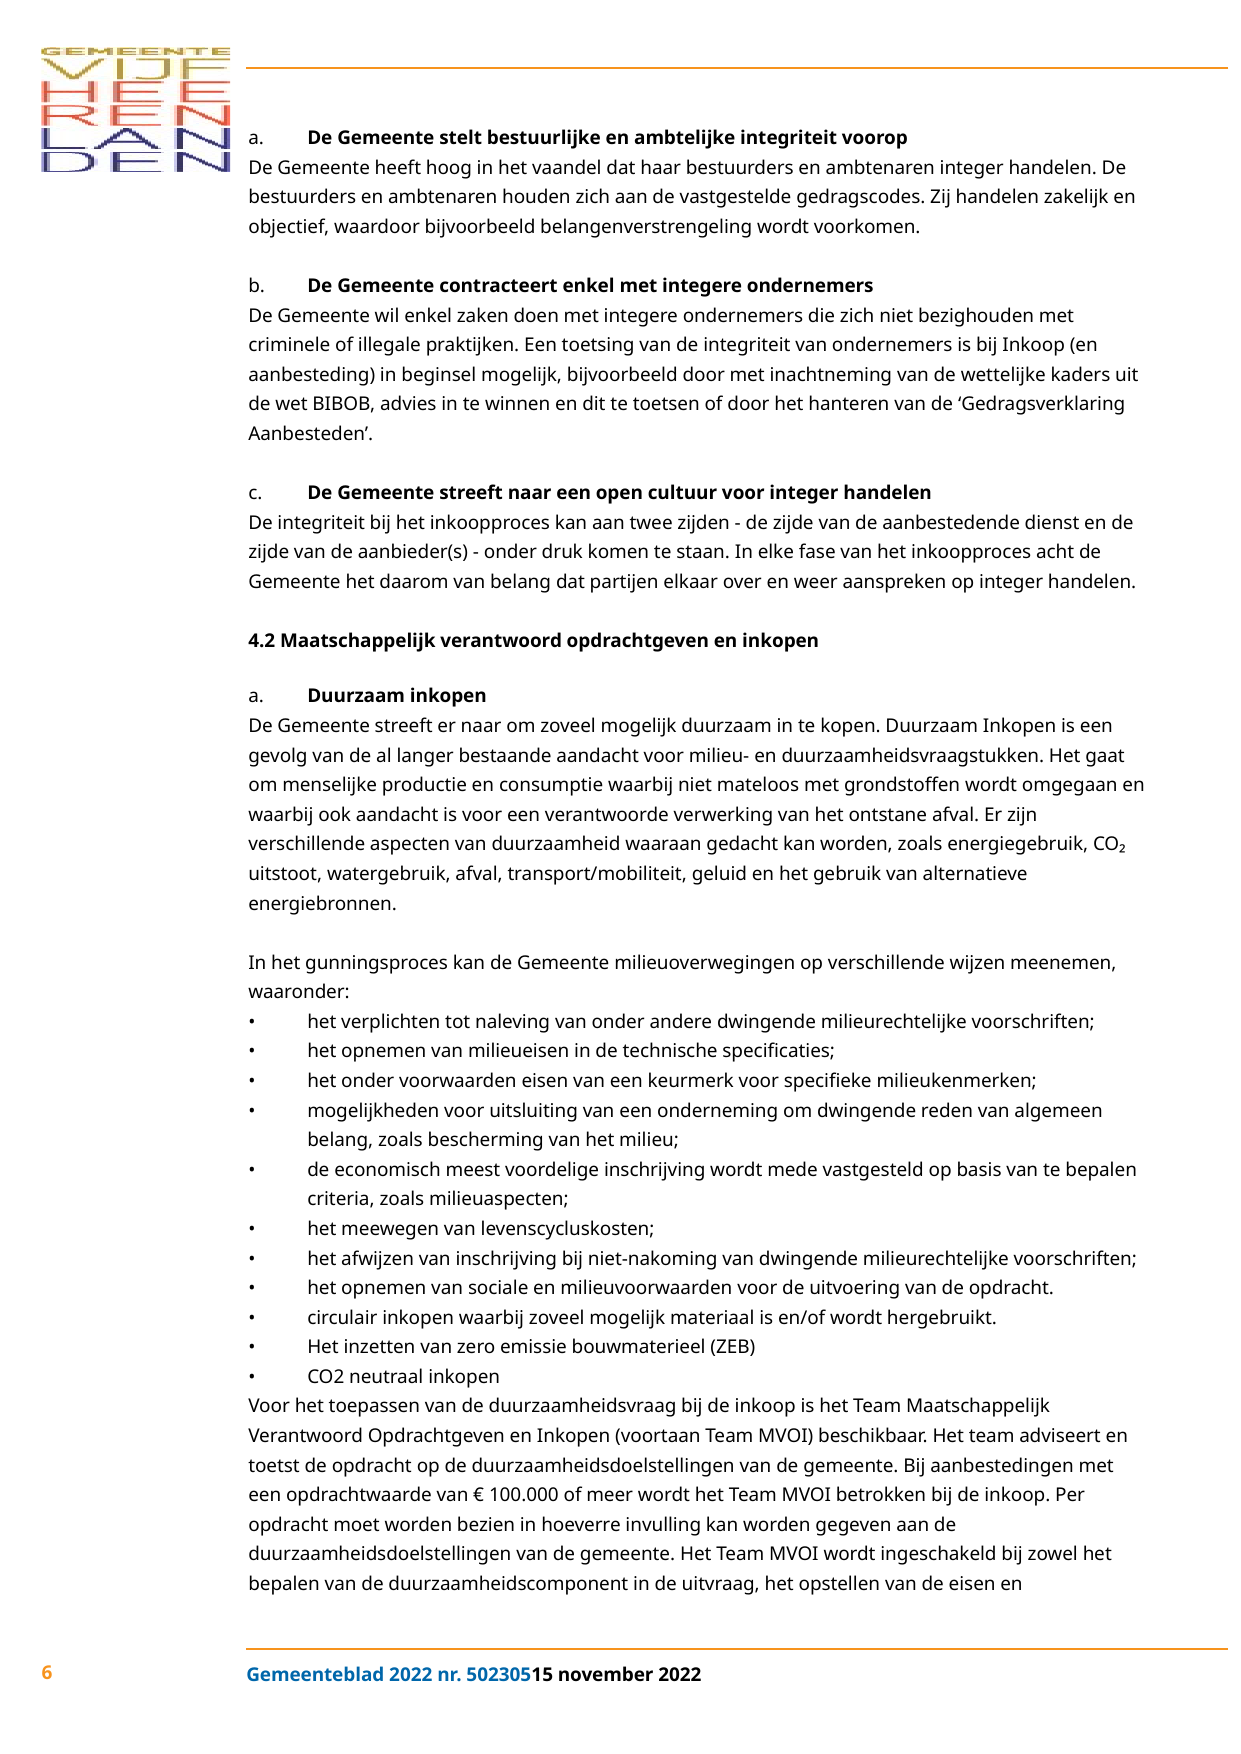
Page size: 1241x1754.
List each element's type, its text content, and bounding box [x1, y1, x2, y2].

text De Gemeente heeft hoog in het vaandel dat haar bestuurders en ambtenaren integer handelen. De bestuurders en ambtenaren houden zich aan de vastgestelde gedragscodes. Zij handelen zakelijk en objectief, waardoor bijvoorbeeld belangenverstrengeling wordt voorkomen. [248, 154, 1152, 239]
list circulair inkopen waarbij zoveel mogelijk materiaal is en/of wordt hergebruikt. [248, 1304, 1152, 1329]
text In het gunningsproces kan de Gemeente milieuoverwegingen op verschillende wijzen meenemen, waaronder: [248, 949, 1152, 1004]
text 4.2 Maatschappelijk verantwoord opdrachtgeven en inkopen [248, 627, 1152, 653]
list mogelijkheden voor uitsluiting van een onderneming om dwingende reden van algemeen belang, zoals bescherming van het milieu; [248, 1097, 1152, 1152]
list Duurzaam inkopen [248, 683, 1152, 708]
text Voor het toepassen van de duurzaamheidsvraag bij de inkoop is het Team Maatschappelijk Verantwoord Opdrachtgeven en Inkopen (voortaan Team MVOI) beschikbaar. Het team adviseert en toetst de opdracht op de duurzaamheidsdoelstellingen van de gemeente. Bij aanbestedingen met een opdrachtwaarde van € 100.000 of meer wordt het Team MVOI betrokken bij de inkoop. Per opdracht moet worden bezien in hoeverre invulling kan worden gegeven aan de duurzaamheidsdoelstellingen van de gemeente. Het Team MVOI wordt ingeschakeld bij zowel het bepalen van de duurzaamheidscomponent in de uitvraag, het opstellen van de eisen en [248, 1393, 1152, 1596]
text De Gemeente streeft er naar om zoveel mogelijk duurzaam in te kopen. Duurzaam Inkopen is een gevolg van de al langer bestaande aandacht voor milieu- en duurzaamheidsvraagstukken. Het gaat om menselijke productie en consumptie waarbij niet mateloos met grondstoffen wordt omgegaan en waarbij ook aandacht is voor een verantwoorde verwerking van het ontstane afval. Er zijn verschillende aspecten van duurzaamheid waaraan gedacht kan worden, zoals energiegebruik, CO₂ uitstoot, watergebruik, afval, transport/mobiliteit, geluid en het gebruik van alternatieve energiebronnen. [248, 712, 1152, 915]
list het opnemen van milieueisen in de technische specificaties; [248, 1038, 1152, 1063]
text De integriteit bij het inkoopproces kan aan twee zijden - de zijde van de aanbestedende dienst en de zijde van de aanbieder(s) - onder druk komen te staan. In elke fase van het inkoopproces acht de Gemeente het daarom van belang dat partijen elkaar over en weer aanspreken op integer handelen. [248, 509, 1152, 594]
list De Gemeente stelt bestuurlijke en ambtelijke integriteit voorop [248, 124, 1152, 150]
list de economisch meest voordelige inschrijving wordt mede vastgesteld op basis van te bepalen criteria, zoals milieuaspecten; [248, 1156, 1152, 1211]
list De Gemeente contracteert enkel met integere ondernemers [248, 272, 1152, 298]
text De Gemeente wil enkel zaken doen met integere ondernemers die zich niet bezighouden met criminele of illegale praktijken. Een toetsing van de integriteit van ondernemers is bij Inkoop (en aanbesteding) in beginsel mogelijk, bijvoorbeeld door met inachtneming van de wettelijke kaders uit de wet BIBOB, advies in te winnen en dit te toetsen of door het hanteren van de ‘Gedragsverklaring Aanbesteden’. [248, 302, 1152, 446]
list het meewegen van levenscycluskosten; [248, 1215, 1152, 1241]
list het afwijzen van inschrijving bij niet-nakoming van dwingende milieurechtelijke voorschriften; [248, 1245, 1152, 1270]
list het verplichten tot naleving van onder andere dwingende milieurechtelijke voorschriften; [248, 1008, 1152, 1034]
list het opnemen van sociale en milieuvoorwaarden voor de uitvoering van de opdracht. [248, 1274, 1152, 1300]
list Het inzetten van zero emissie bouwmaterieel (ZEB) [248, 1333, 1152, 1359]
picture [41, 47, 231, 172]
list De Gemeente streeft naar een open cultuur voor integer handelen [248, 479, 1152, 505]
list CO2 neutraal inkopen [248, 1363, 1152, 1389]
list het onder voorwaarden eisen van een keurmerk voor specifieke milieukenmerken; [248, 1067, 1152, 1093]
